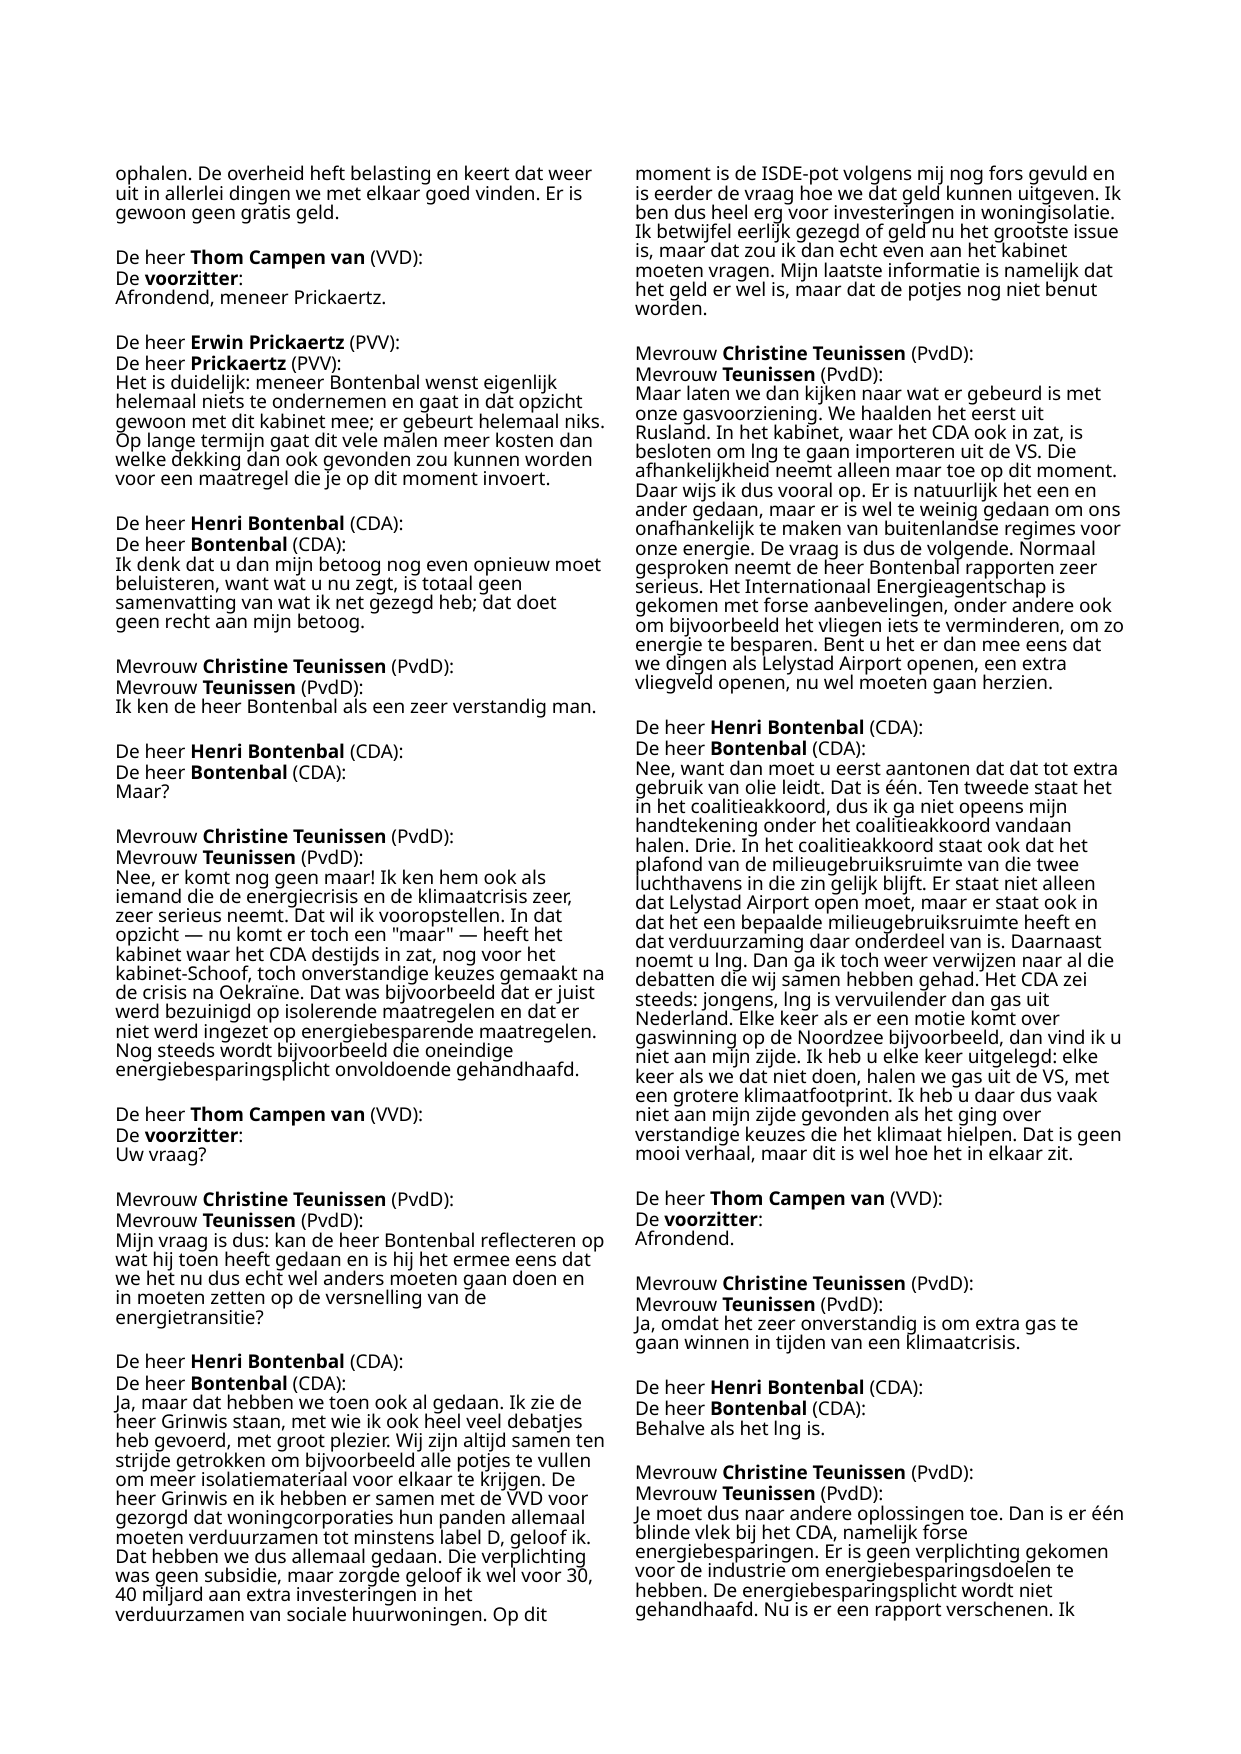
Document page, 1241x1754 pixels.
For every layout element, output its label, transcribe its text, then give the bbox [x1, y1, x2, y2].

text De heer Henri Bontenbal (CDA): [115, 738, 605, 764]
text De heer Henri Bontenbal (CDA): [635, 714, 1125, 740]
text Mevrouw Christine Teunissen (PvdD): [115, 653, 605, 679]
text Mijn vraag is dus: kan de heer Bontenbal reflecteren op wat hij toen heeft gedaan en is hij het ermee eens dat we het nu dus echt wel anders moeten gaan doen en in moeten zetten op de versnelling van de energietransitie? [115, 1232, 605, 1328]
text moment is de ISDE-pot volgens mij nog fors gevuld en is eerder de vraag hoe we dat geld kunnen uitgeven. Ik ben dus heel erg voor investeringen in woningisolatie. Ik betwijfel eerlijk gezegd of geld nu het grootste issue is, maar dat zou ik dan echt even aan het kabinet moeten vragen. Mijn laatste informatie is namelijk dat het geld er wel is, maar dat de potjes nog niet benut worden. [635, 165, 1125, 319]
text De voorzitter: [115, 270, 605, 289]
text Behalve als het lng is. [635, 1419, 1125, 1439]
text Mevrouw Teunissen (PvdD): [115, 849, 605, 869]
text Mevrouw Christine Teunissen (PvdD): [635, 1270, 1125, 1296]
text Maar laten we dan kijken naar wat er gebeurd is met onze gasvoorziening. We haalden het eerst uit Rusland. In het kabinet, waar het CDA ook in zat, is besloten om lng te gaan importeren uit de VS. Die afhankelijkheid neemt alleen maar toe op dit moment. Daar wijs ik dus vooral op. Er is natuurlijk het een en ander gedaan, maar er is wel te weinig gedaan om ons onafhankelijk te maken van buitenlandse regimes voor onze energie. De vraag is dus de volgende. Normaal gesproken neemt de heer Bontenbal rapporten zeer serieus. Het Internationaal Energieagentschap is gekomen met forse aanbevelingen, onder andere ook om bijvoorbeeld het vliegen iets te verminderen, om zo energie te besparen. Bent u het er dan mee eens dat we dingen als Lelystad Airport openen, een extra vliegveld openen, nu wel moeten gaan herzien. [635, 385, 1125, 694]
text ophalen. De overheid heft belasting en keert dat weer uit in allerlei dingen we met elkaar goed vinden. Er is gewoon geen gratis geld. [115, 165, 605, 223]
text De heer Bontenbal (CDA): [115, 1374, 605, 1394]
text De heer Bontenbal (CDA): [115, 536, 605, 556]
text Mevrouw Teunissen (PvdD): [115, 1212, 605, 1232]
text Ik denk dat u dan mijn betoog nog even opnieuw moet beluisteren, want wat u nu zegt, is totaal geen samenvatting van wat ik net gezegd heb; dat doet geen recht aan mijn betoog. [115, 556, 605, 633]
text De heer Bontenbal (CDA): [635, 740, 1125, 759]
text Mevrouw Teunissen (PvdD): [635, 1296, 1125, 1315]
text De heer Henri Bontenbal (CDA): [115, 1349, 605, 1374]
text Je moet dus naar andere oplossingen toe. Dan is er één blinde vlek bij het CDA, namelijk forse energiebesparingen. Er is geen verplichting gekomen voor de industrie om energiebesparingsdoelen te hebben. De energiebesparingsplicht wordt niet gehandhaafd. Nu is er een rapport verschenen. Ik [635, 1504, 1125, 1620]
text Mevrouw Christine Teunissen (PvdD): [115, 1187, 605, 1212]
text De heer Thom Campen van (VVD): [635, 1185, 1125, 1211]
text De heer Bontenbal (CDA): [635, 1400, 1125, 1419]
text Uw vraag? [115, 1146, 605, 1166]
text Ik ken de heer Bontenbal als een zeer verstandig man. [115, 698, 605, 718]
text Nee, er komt nog geen maar! Ik ken hem ook als iemand die de energiecrisis en de klimaatcrisis zeer, zeer serieus neemt. Dat wil ik vooropstellen. In dat opzicht — nu komt er toch een "maar" — heeft het kabinet waar het CDA destijds in zat, nog voor het kabinet-Schoof, toch onverstandige keuzes gemaakt na de crisis na Oekraïne. Dat was bijvoorbeeld dat er juist werd bezuinigd op isolerende maatregelen en dat er niet werd ingezet op energiebesparende maatregelen. Nog steeds wordt bijvoorbeeld die oneindige energiebesparingsplicht onvoldoende gehandhaafd. [115, 869, 605, 1081]
text Mevrouw Christine Teunissen (PvdD): [635, 340, 1125, 366]
text Mevrouw Christine Teunissen (PvdD): [635, 1459, 1125, 1485]
text De voorzitter: [635, 1211, 1125, 1230]
text Mevrouw Christine Teunissen (PvdD): [115, 824, 605, 849]
text Ja, maar dat hebben we toen ook al gedaan. Ik zie de heer Grinwis staan, met wie ik ook heel veel debatjes heb gevoerd, met groot plezier. Wij zijn altijd samen ten strijde getrokken om bijvoorbeeld alle potjes te vullen om meer isolatiemateriaal voor elkaar te krijgen. De heer Grinwis en ik hebben er samen met de VVD voor gezorgd dat woningcorporaties hun panden allemaal moeten verduurzamen tot minstens label D, geloof ik. Dat hebben we dus allemaal gedaan. Die verplichting was geen subsidie, maar zorgde geloof ik wel voor 30, 40 miljard aan extra investeringen in het verduurzamen van sociale huurwoningen. Op dit [115, 1394, 605, 1625]
text De heer Thom Campen van (VVD): [115, 244, 605, 270]
text De voorzitter: [115, 1127, 605, 1146]
text Nee, want dan moet u eerst aantonen dat dat tot extra gebruik van olie leidt. Dat is één. Ten tweede staat het in het coalitieakkoord, dus ik ga niet opeens mijn handtekening onder het coalitieakkoord vandaan halen. Drie. In het coalitieakkoord staat ook dat het plafond van de milieugebruiksruimte van die twee luchthavens in die zin gelijk blijft. Er staat niet alleen dat Lelystad Airport open moet, maar er staat ook in dat het een bepaalde milieugebruiksruimte heeft en dat verduurzaming daar onderdeel van is. Daarnaast noemt u lng. Dan ga ik toch weer verwijzen naar al die debatten die wij samen hebben gehad. Het CDA zei steeds: jongens, lng is vervuilender dan gas uit Nederland. Elke keer als er een motie komt over gaswinning op de Noordzee bijvoorbeeld, dan vind ik u niet aan mijn zijde. Ik heb u elke keer uitgelegd: elke keer als we dat niet doen, halen we gas uit de VS, met een grotere klimaatfootprint. Ik heb u daar dus vaak niet aan mijn zijde gevonden als het ging over verstandige keuzes die het klimaat hielpen. Dat is geen mooi verhaal, maar dit is wel hoe het in elkaar zit. [635, 759, 1125, 1164]
text De heer Prickaertz (PVV): [115, 355, 605, 374]
text De heer Henri Bontenbal (CDA): [635, 1374, 1125, 1400]
text Afrondend. [635, 1230, 1125, 1249]
text De heer Henri Bontenbal (CDA): [115, 511, 605, 536]
text Afrondend, meneer Prickaertz. [115, 289, 605, 308]
text De heer Erwin Prickaertz (PVV): [115, 329, 605, 355]
text De heer Bontenbal (CDA): [115, 764, 605, 783]
text Mevrouw Teunissen (PvdD): [635, 1485, 1125, 1504]
text Ja, omdat het zeer onverstandig is om extra gas te gaan winnen in tijden van een klimaatcrisis. [635, 1315, 1125, 1354]
text De heer Thom Campen van (VVD): [115, 1101, 605, 1127]
text Maar? [115, 783, 605, 803]
text Mevrouw Teunissen (PvdD): [635, 366, 1125, 385]
text Mevrouw Teunissen (PvdD): [115, 679, 605, 698]
text Het is duidelijk: meneer Bontenbal wenst eigenlijk helemaal niets te ondernemen en gaat in dat opzicht gewoon met dit kabinet mee; er gebeurt helemaal niks. Op lange termijn gaat dit vele malen meer kosten dan welke dekking dan ook gevonden zou kunnen worden voor een maatregel die je op dit moment invoert. [115, 374, 605, 490]
